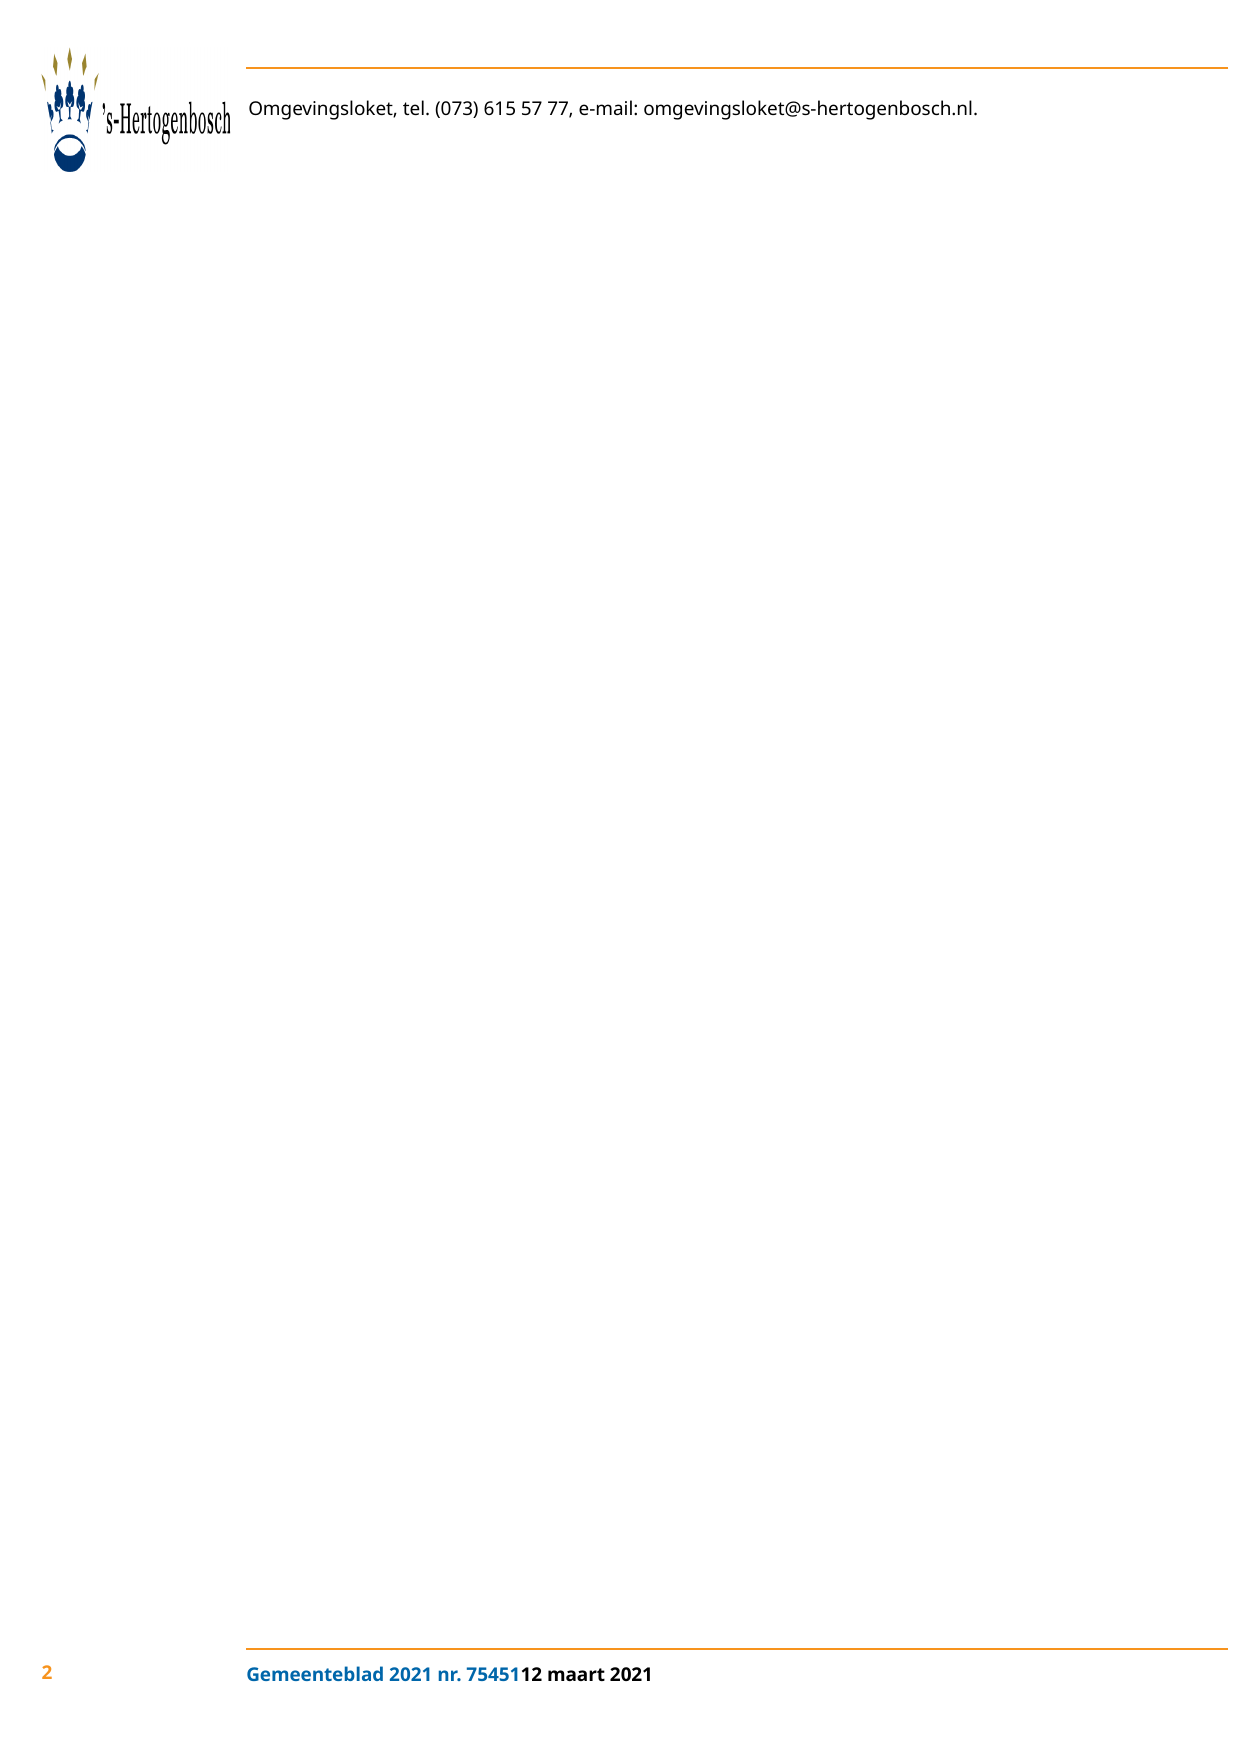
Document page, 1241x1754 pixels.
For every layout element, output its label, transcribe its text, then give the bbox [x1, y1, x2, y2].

text Omgevingsloket, tel. (073) 615 57 77, e-mail: omgevingsloket@s-hertogenbosch.nl. [248, 95, 1152, 121]
picture [41, 47, 231, 172]
